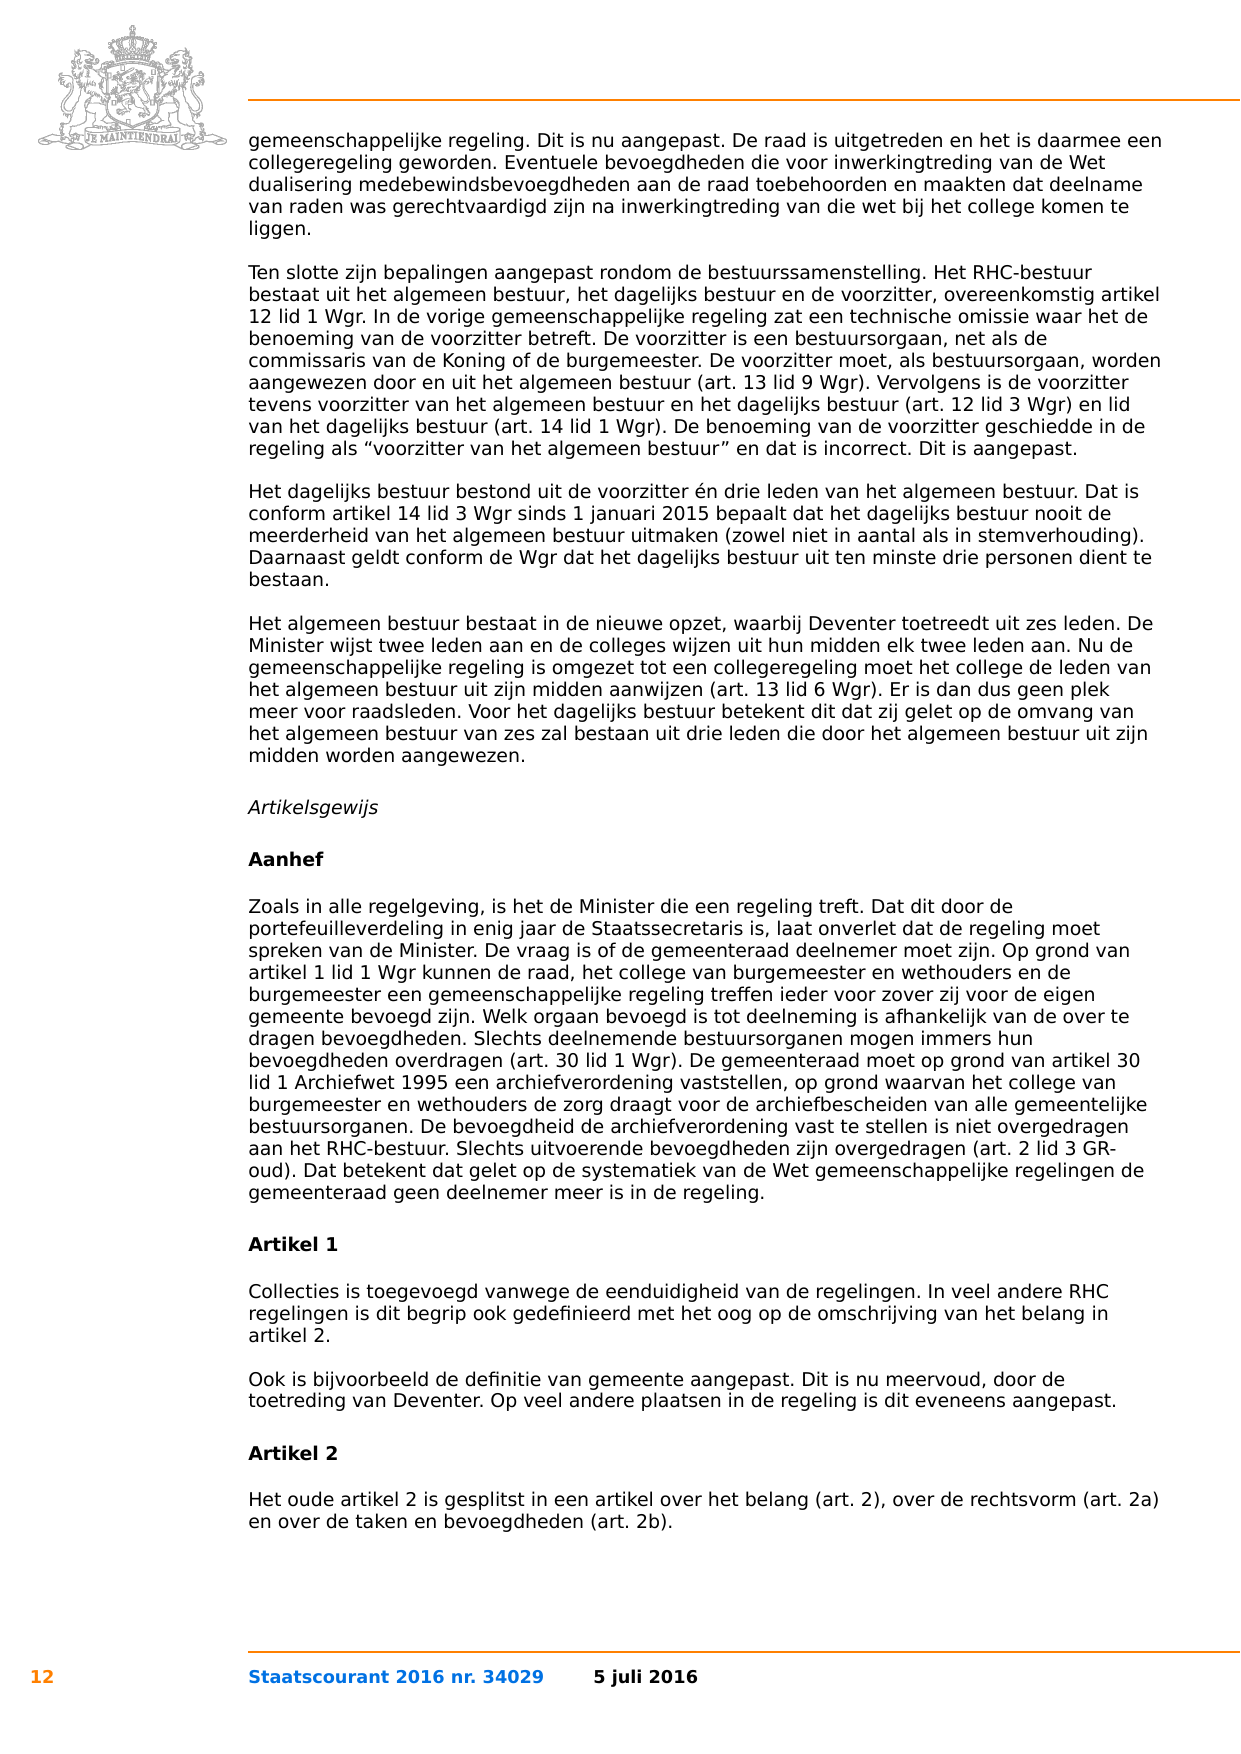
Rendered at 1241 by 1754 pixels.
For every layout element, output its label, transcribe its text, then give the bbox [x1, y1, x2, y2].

text Ten slotte zijn bepalingen aangepast rondom de bestuurssamenstelling. Het RHC-bestuur bestaat uit het algemeen bestuur, het dagelijks bestuur en de voorzitter, overeenkomstig artikel 12 lid 1 Wgr. In de vorige gemeenschappelijke regeling zat een technische omissie waar het de benoeming van de voorzitter betreft. De voorzitter is een bestuursorgaan, net als de commissaris van de Koning of de burgemeester. De voorzitter moet, als bestuursorgaan, worden aangewezen door en uit het algemeen bestuur (art. 13 lid 9 Wgr). Vervolgens is de voorzitter tevens voorzitter van het algemeen bestuur en het dagelijks bestuur (art. 12 lid 3 Wgr) en lid van het dagelijks bestuur (art. 14 lid 1 Wgr). De benoeming van de voorzitter geschiedde in de regeling als “voorzitter van het algemeen bestuur” en dat is incorrect. Dit is aangepast. [248, 262, 1163, 459]
picture [38, 25, 227, 150]
text Collecties is toegevoegd vanwege de eenduidigheid van de regelingen. In veel andere RHC regelingen is dit begrip ook gedefinieerd met het oog op de omschrijving van het belang in artikel 2. [248, 1281, 1163, 1347]
text Het algemeen bestuur bestaat in de nieuwe opzet, waarbij Deventer toetreedt uit zes leden. De Minister wijst twee leden aan en de colleges wijzen uit hun midden elk twee leden aan. Nu de gemeenschappelijke regeling is omgezet tot een collegeregeling moet het college de leden van het algemeen bestuur uit zijn midden aanwijzen (art. 13 lid 6 Wgr). Er is dan dus geen plek meer voor raadsleden. Voor het dagelijks bestuur betekent dit dat zij gelet op de omvang van het algemeen bestuur van zes zal bestaan uit drie leden die door het algemeen bestuur uit zijn midden worden aangewezen. [248, 613, 1163, 767]
subtitle Artikelsgewijs [248, 797, 1163, 819]
subtitle Aanhef [248, 849, 1163, 871]
text Het oude artikel 2 is gesplitst in een artikel over het belang (art. 2), over de rechtsvorm (art. 2a) en over de taken en bevoegdheden (art. 2b). [248, 1489, 1163, 1533]
text Het dagelijks bestuur bestond uit de voorzitter én drie leden van het algemeen bestuur. Dat is conform artikel 14 lid 3 Wgr sinds 1 januari 2015 bepaalt dat het dagelijks bestuur nooit de meerderheid van het algemeen bestuur uitmaken (zowel niet in aantal als in stemverhouding). Daarnaast geldt conform de Wgr dat het dagelijks bestuur uit ten minste drie personen dient te bestaan. [248, 481, 1163, 591]
text gemeenschappelijke regeling. Dit is nu aangepast. De raad is uitgetreden en het is daarmee een collegeregeling geworden. Eventuele bevoegdheden die voor inwerkingtreding van de Wet dualisering medebewindsbevoegdheden aan de raad toebehoorden en maakten dat deelname van raden was gerechtvaardigd zijn na inwerkingtreding van die wet bij het college komen te liggen. [248, 130, 1163, 240]
subtitle Artikel 1 [248, 1234, 1163, 1256]
text Zoals in alle regelgeving, is het de Minister die een regeling treft. Dat dit door de portefeuilleverdeling in enig jaar de Staatssecretaris is, laat onverlet dat de regeling moet spreken van de Minister. De vraag is of de gemeenteraad deelnemer moet zijn. Op grond van artikel 1 lid 1 Wgr kunnen de raad, het college van burgemeester en wethouders en de burgemeester een gemeenschappelijke regeling treffen ieder voor zover zij voor de eigen gemeente bevoegd zijn. Welk orgaan bevoegd is tot deelneming is afhankelijk van de over te dragen bevoegdheden. Slechts deelnemende bestuursorganen mogen immers hun bevoegdheden overdragen (art. 30 lid 1 Wgr). De gemeenteraad moet op grond van artikel 30 lid 1 Archiefwet 1995 een archiefverordening vaststellen, op grond waarvan het college van burgemeester en wethouders de zorg draagt voor de archiefbescheiden van alle gemeentelijke bestuursorganen. De bevoegdheid de archiefverordening vast te stellen is niet overgedragen aan het RHC-bestuur. Slechts uitvoerende bevoegdheden zijn overgedragen (art. 2 lid 3 GR-oud). Dat betekent dat gelet op de systematiek van de Wet gemeenschappelijke regelingen de gemeenteraad geen deelnemer meer is in de regeling. [248, 896, 1163, 1204]
text Ook is bijvoorbeeld de definitie van gemeente aangepast. Dit is nu meervoud, door de toetreding van Deventer. Op veel andere plaatsen in de regeling is dit eveneens aangepast. [248, 1368, 1163, 1412]
subtitle Artikel 2 [248, 1442, 1163, 1464]
